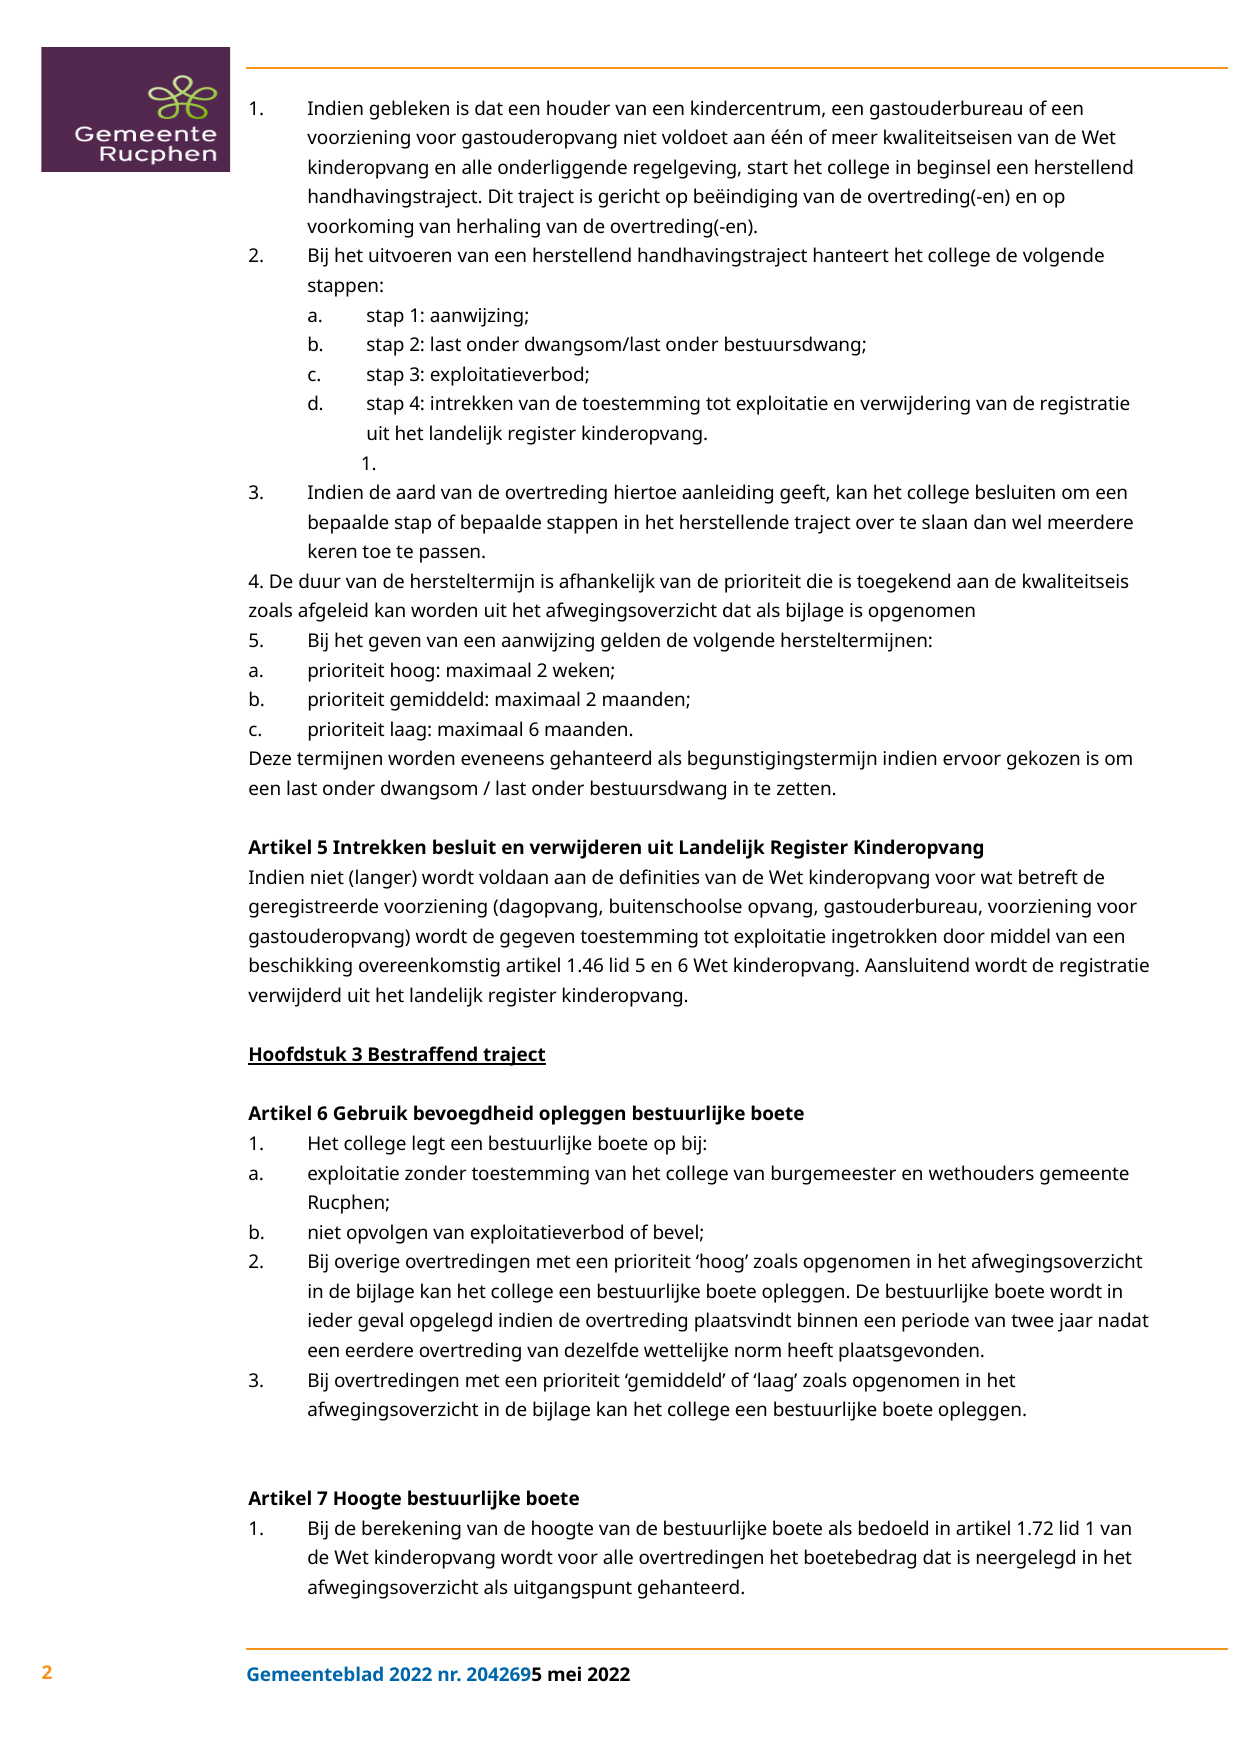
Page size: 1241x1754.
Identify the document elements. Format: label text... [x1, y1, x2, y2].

list prioriteit hoog: maximaal 2 weken; [248, 657, 1152, 683]
picture [41, 47, 231, 172]
list Bij overige overtredingen met een prioriteit ‘hoog’ zoals opgenomen in het afwegingsoverzicht in de bijlage kan het college een bestuurlijke boete opleggen. De bestuurlijke boete wordt in ieder geval opgelegd indien de overtreding plaatsvindt binnen een periode van twee jaar nadat een eerdere overtreding van dezelfde wettelijke norm heeft plaatsgevonden. [248, 1248, 1152, 1363]
list stap 2: last onder dwangsom/last onder bestuursdwang; [307, 331, 1152, 357]
text Artikel 5 Intrekken besluit en verwijderen uit Landelijk Register Kinderopvang [248, 834, 1152, 860]
list Indien gebleken is dat een houder van een kindercentrum, een gastouderbureau of een voorziening voor gastouderopvang niet voldoet aan één of meer kwaliteitseisen van de Wet kinderopvang en alle onderliggende regelgeving, start het college in beginsel een herstellend handhavingstraject. Dit traject is gericht op beëindiging van de overtreding(-en) en op voorkoming van herhaling van de overtreding(-en). [248, 95, 1152, 239]
list Indien de aard van de overtreding hiertoe aanleiding geeft, kan het college besluiten om een bepaalde stap of bepaalde stappen in het herstellende traject over te slaan dan wel meerdere keren toe te passen. [248, 479, 1152, 564]
text Artikel 6 Gebruik bevoegdheid opleggen bestuurlijke boete [248, 1101, 1152, 1126]
list stap 3: exploitatieverbod; [307, 361, 1152, 387]
text Artikel 7 Hoogte bestuurlijke boete [248, 1485, 1152, 1511]
list Bij de berekening van de hoogte van de bestuurlijke boete als bedoeld in artikel 1.72 lid 1 van de Wet kinderopvang wordt voor alle overtredingen het boetebedrag dat is neergelegd in het afwegingsoverzicht als uitgangspunt gehanteerd. [248, 1515, 1152, 1600]
list exploitatie zonder toestemming van het college van burgemeester en wethouders gemeente Rucphen; [248, 1160, 1152, 1215]
list Bij het uitvoeren van een herstellend handhavingstraject hanteert het college de volgende stappen: [248, 243, 1152, 298]
list stap 4: intrekken van de toestemming tot exploitatie en verwijdering van de registratie uit het landelijk register kinderopvang. [307, 391, 1152, 446]
list stap 1: aanwijzing; [307, 302, 1152, 328]
list Bij overtredingen met een prioriteit ‘gemiddeld’ of ‘laag’ zoals opgenomen in het afwegingsoverzicht in de bijlage kan het college een bestuurlijke boete opleggen. [248, 1367, 1152, 1422]
list niet opvolgen van exploitatieverbod of bevel; [248, 1219, 1152, 1245]
text Indien niet (langer) wordt voldaan aan de definities van de Wet kinderopvang voor wat betreft de geregistreerde voorziening (dagopvang, buitenschoolse opvang, gastouderbureau, voorziening voor gastouderopvang) wordt de gegeven toestemming tot exploitatie ingetrokken door middel van een beschikking overeenkomstig artikel 1.46 lid 5 en 6 Wet kinderopvang. Aansluitend wordt de registratie verwijderd uit het landelijk register kinderopvang. [248, 864, 1152, 1008]
list Bij het geven van een aanwijzing gelden de volgende hersteltermijnen: [248, 627, 1152, 653]
list Het college legt een bestuurlijke boete op bij: [248, 1130, 1152, 1156]
text Deze termijnen worden eveneens gehanteerd als begunstigingstermijn indien ervoor gekozen is om een last onder dwangsom / last onder bestuursdwang in te zetten. [248, 746, 1152, 801]
list prioriteit laag: maximaal 6 maanden. [248, 716, 1152, 742]
list prioriteit gemiddeld: maximaal 2 maanden; [248, 686, 1152, 712]
text Hoofdstuk 3 Bestraffend traject [248, 1041, 1152, 1067]
text 4. De duur van de hersteltermijn is afhankelijk van de prioriteit die is toegekend aan de kwaliteitseis zoals afgeleid kan worden uit het afwegingsoverzicht dat als bijlage is opgenomen [248, 568, 1152, 623]
